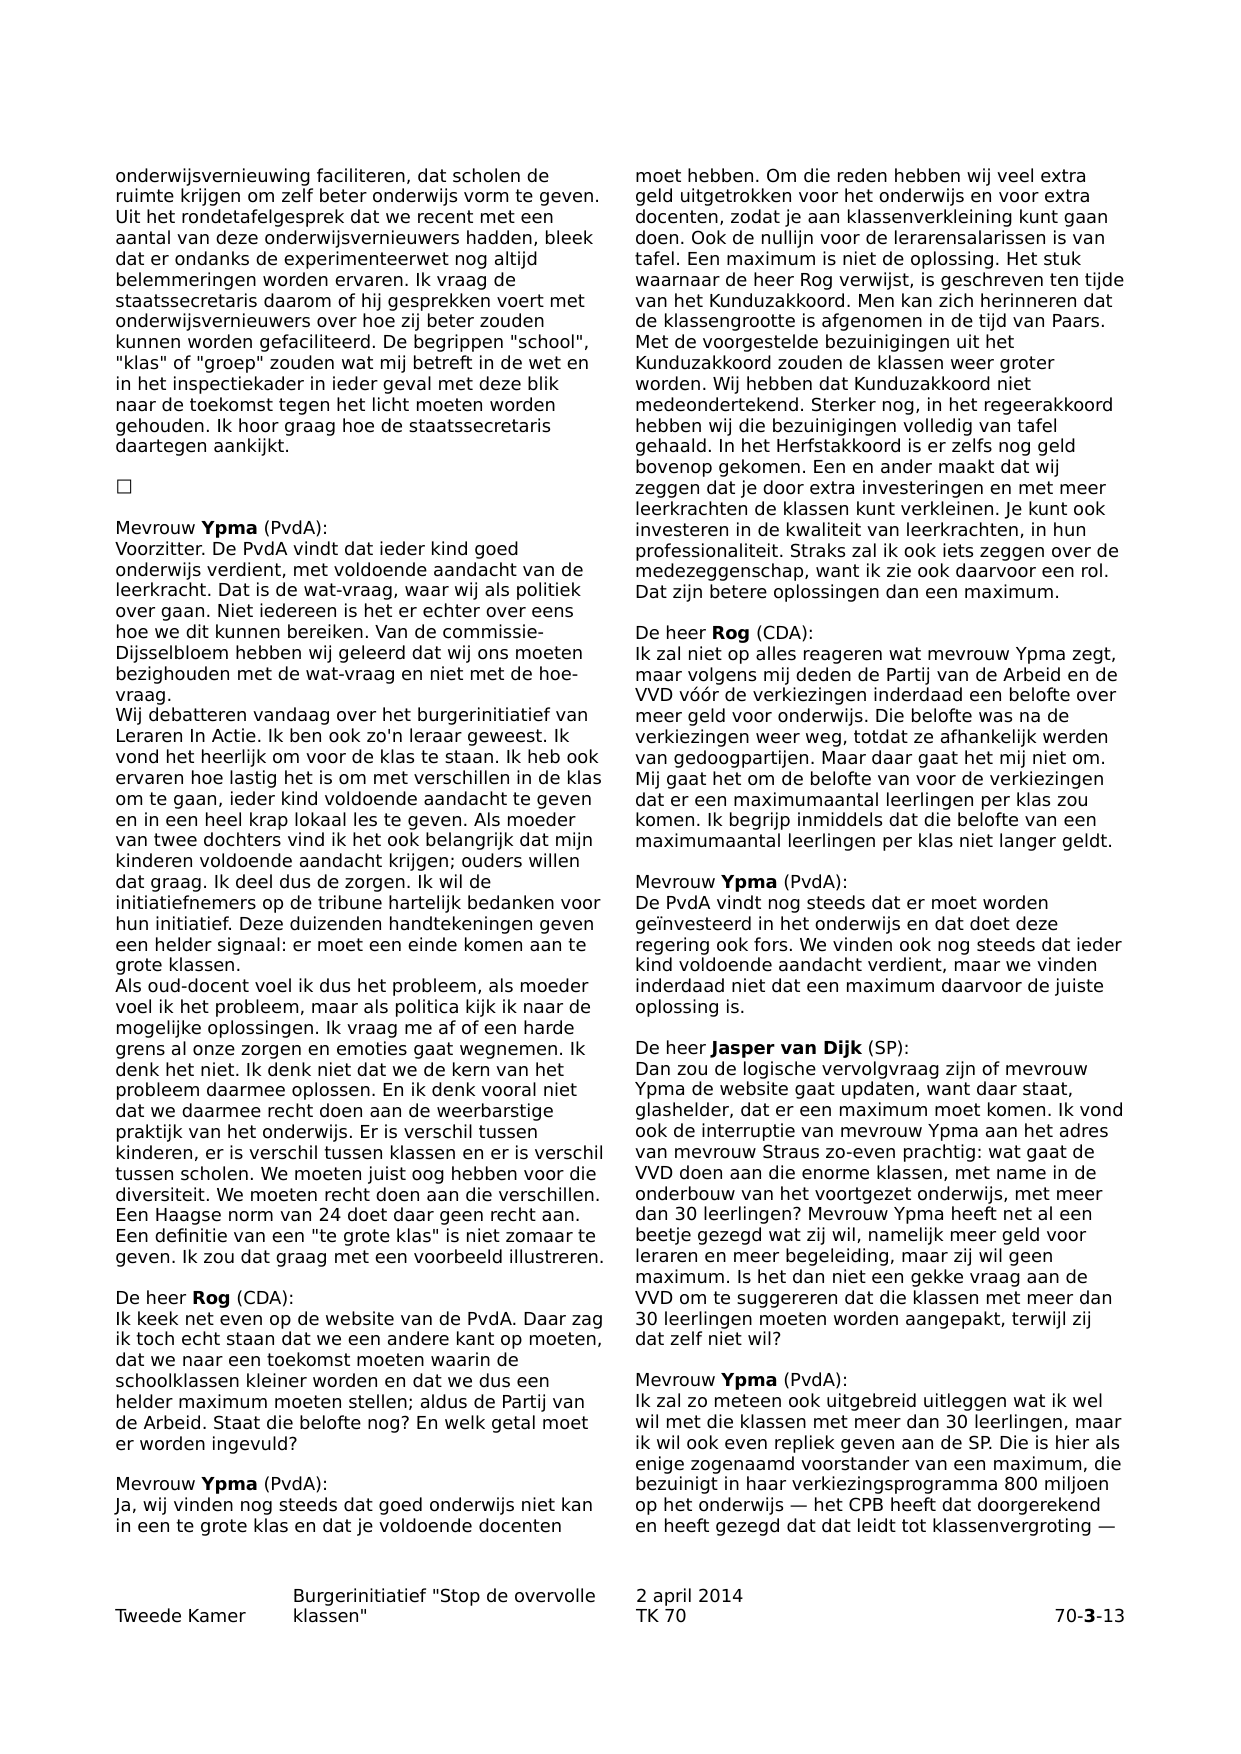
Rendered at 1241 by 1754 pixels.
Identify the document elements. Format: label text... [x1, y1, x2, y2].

text moet hebben. Om die reden hebben wij veel extra geld uitgetrokken voor het onderwijs en voor extra docenten, zodat je aan klassenverkleining kunt gaan doen. Ook de nullijn voor de lerarensalarissen is van tafel. Een maximum is niet de oplossing. Het stuk waarnaar de heer Rog verwijst, is geschreven ten tijde van het Kunduzakkoord. Men kan zich herinneren dat de klassengrootte is afgenomen in de tijd van Paars. Met de voorgestelde bezuinigingen uit het Kunduzakkoord zouden de klassen weer groter worden. Wij hebben dat Kunduzakkoord niet medeondertekend. Sterker nog, in het regeerakkoord hebben wij die bezuinigingen volledig van tafel gehaald. In het Herfstakkoord is er zelfs nog geld bovenop gekomen. Een en ander maakt dat wij zeggen dat je door extra investeringen en met meer leerkrachten de klassen kunt verkleinen. Je kunt ook investeren in de kwaliteit van leerkrachten, in hun professionaliteit. Straks zal ik ook iets zeggen over de medezeggenschap, want ik zie ook daarvoor een rol. Dat zijn betere oplossingen dan een maximum. [635, 165, 1125, 603]
text Mevrouw Ypma (PvdA): [635, 872, 1125, 893]
text De heer Rog (CDA): [115, 1288, 605, 1308]
text Mevrouw Ypma (PvdA): [635, 1370, 1125, 1391]
text Mevrouw Ypma (PvdA): [115, 1474, 605, 1495]
text Als oud-docent voel ik dus het probleem, als moeder voel ik het probleem, maar als politica kijk ik naar de mogelijke oplossingen. Ik vraag me af of een harde grens al onze zorgen en emoties gaat wegnemen. Ik denk het niet. Ik denk niet dat we de kern van het probleem daarmee oplossen. En ik denk vooral niet dat we daarmee recht doen aan de weerbarstige praktijk van het onderwijs. Er is verschil tussen kinderen, er is verschil tussen klassen en er is verschil tussen scholen. We moeten juist oog hebben voor die diversiteit. We moeten recht doen aan die verschillen. Een Haagse norm van 24 doet daar geen recht aan. Een definitie van een "te grote klas" is niet zomaar te geven. Ik zou dat graag met een voorbeeld illustreren. [115, 976, 605, 1268]
text Wij debatteren vandaag over het burgerinitiatief van Leraren In Actie. Ik ben ook zo'n leraar geweest. Ik vond het heerlijk om voor de klas te staan. Ik heb ook ervaren hoe lastig het is om met verschillen in de klas om te gaan, ieder kind voldoende aandacht te geven en in een heel krap lokaal les te geven. Als moeder van twee dochters vind ik het ook belangrijk dat mijn kinderen voldoende aandacht krijgen; ouders willen dat graag. Ik deel dus de zorgen. Ik wil de initiatiefnemers op de tribune hartelijk bedanken voor hun initiatief. Deze duizenden handtekeningen geven een helder signaal: er moet een einde komen aan te grote klassen. [115, 705, 605, 976]
text De heer Jasper van Dijk (SP): [635, 1038, 1125, 1058]
text Ik zal niet op alles reageren wat mevrouw Ypma zegt, maar volgens mij deden de Partij van de Arbeid en de VVD vóór de verkiezingen inderdaad een belofte over meer geld voor onderwijs. Die belofte was na de verkiezingen weer weg, totdat ze afhankelijk werden van gedoogpartijen. Maar daar gaat het mij niet om. Mij gaat het om de belofte van voor de verkiezingen dat er een maximumaantal leerlingen per klas zou komen. Ik begrijp inmiddels dat die belofte van een maximumaantal leerlingen per klas niet langer geldt. [635, 643, 1125, 852]
text onderwijsvernieuwing faciliteren, dat scholen de ruimte krijgen om zelf beter onderwijs vorm te geven. Uit het rondetafelgesprek dat we recent met een aantal van deze onderwijsvernieuwers hadden, bleek dat er ondanks de experimenteerwet nog altijd belemmeringen worden ervaren. Ik vraag de staatssecretaris daarom of hij gesprekken voert met onderwijsvernieuwers over hoe zij beter zouden kunnen worden gefaciliteerd. De begrippen "school", "klas" of "groep" zouden wat mij betreft in de wet en in het inspectiekader in ieder geval met deze blik naar de toekomst tegen het licht moeten worden gehouden. Ik hoor graag hoe de staatssecretaris daartegen aankijkt. [115, 165, 605, 457]
text De heer Rog (CDA): [635, 623, 1125, 643]
text ⬜ [115, 477, 605, 498]
text Mevrouw Ypma (PvdA): [115, 518, 605, 538]
text De PvdA vindt nog steeds dat er moet worden geïnvesteerd in het onderwijs en dat doet deze regering ook fors. We vinden ook nog steeds dat ieder kind voldoende aandacht verdient, maar we vinden inderdaad niet dat een maximum daarvoor de juiste oplossing is. [635, 893, 1125, 1018]
text Ja, wij vinden nog steeds dat goed onderwijs niet kan in een te grote klas en dat je voldoende docenten [115, 1495, 605, 1537]
text Ik zal zo meteen ook uitgebreid uitleggen wat ik wel wil met die klassen met meer dan 30 leerlingen, maar ik wil ook even repliek geven aan de SP. Die is hier als enige zogenaamd voorstander van een maximum, die bezuinigt in haar verkiezingsprogramma 800 miljoen op het onderwijs — het CPB heeft dat doorgerekend en heeft gezegd dat dat leidt tot klassenvergroting — [635, 1391, 1125, 1537]
text Dan zou de logische vervolgvraag zijn of mevrouw Ypma de website gaat updaten, want daar staat, glashelder, dat er een maximum moet komen. Ik vond ook de interruptie van mevrouw Ypma aan het adres van mevrouw Straus zo-even prachtig: wat gaat de VVD doen aan die enorme klassen, met name in de onderbouw van het voortgezet onderwijs, met meer dan 30 leerlingen? Mevrouw Ypma heeft net al een beetje gezegd wat zij wil, namelijk meer geld voor leraren en meer begeleiding, maar zij wil geen maximum. Is het dan niet een gekke vraag aan de VVD om te suggereren dat die klassen met meer dan 30 leerlingen moeten worden aangepakt, terwijl zij dat zelf niet wil? [635, 1058, 1125, 1350]
text Ik keek net even op de website van de PvdA. Daar zag ik toch echt staan dat we een andere kant op moeten, dat we naar een toekomst moeten waarin de schoolklassen kleiner worden en dat we dus een helder maximum moeten stellen; aldus de Partij van de Arbeid. Staat die belofte nog? En welk getal moet er worden ingevuld? [115, 1308, 605, 1454]
text Voorzitter. De PvdA vindt dat ieder kind goed onderwijs verdient, met voldoende aandacht van de leerkracht. Dat is de wat-vraag, waar wij als politiek over gaan. Niet iedereen is het er echter over eens hoe we dit kunnen bereiken. Van de commissie-Dijsselbloem hebben wij geleerd dat wij ons moeten bezighouden met de wat-vraag en niet met de hoe-vraag. [115, 538, 605, 705]
